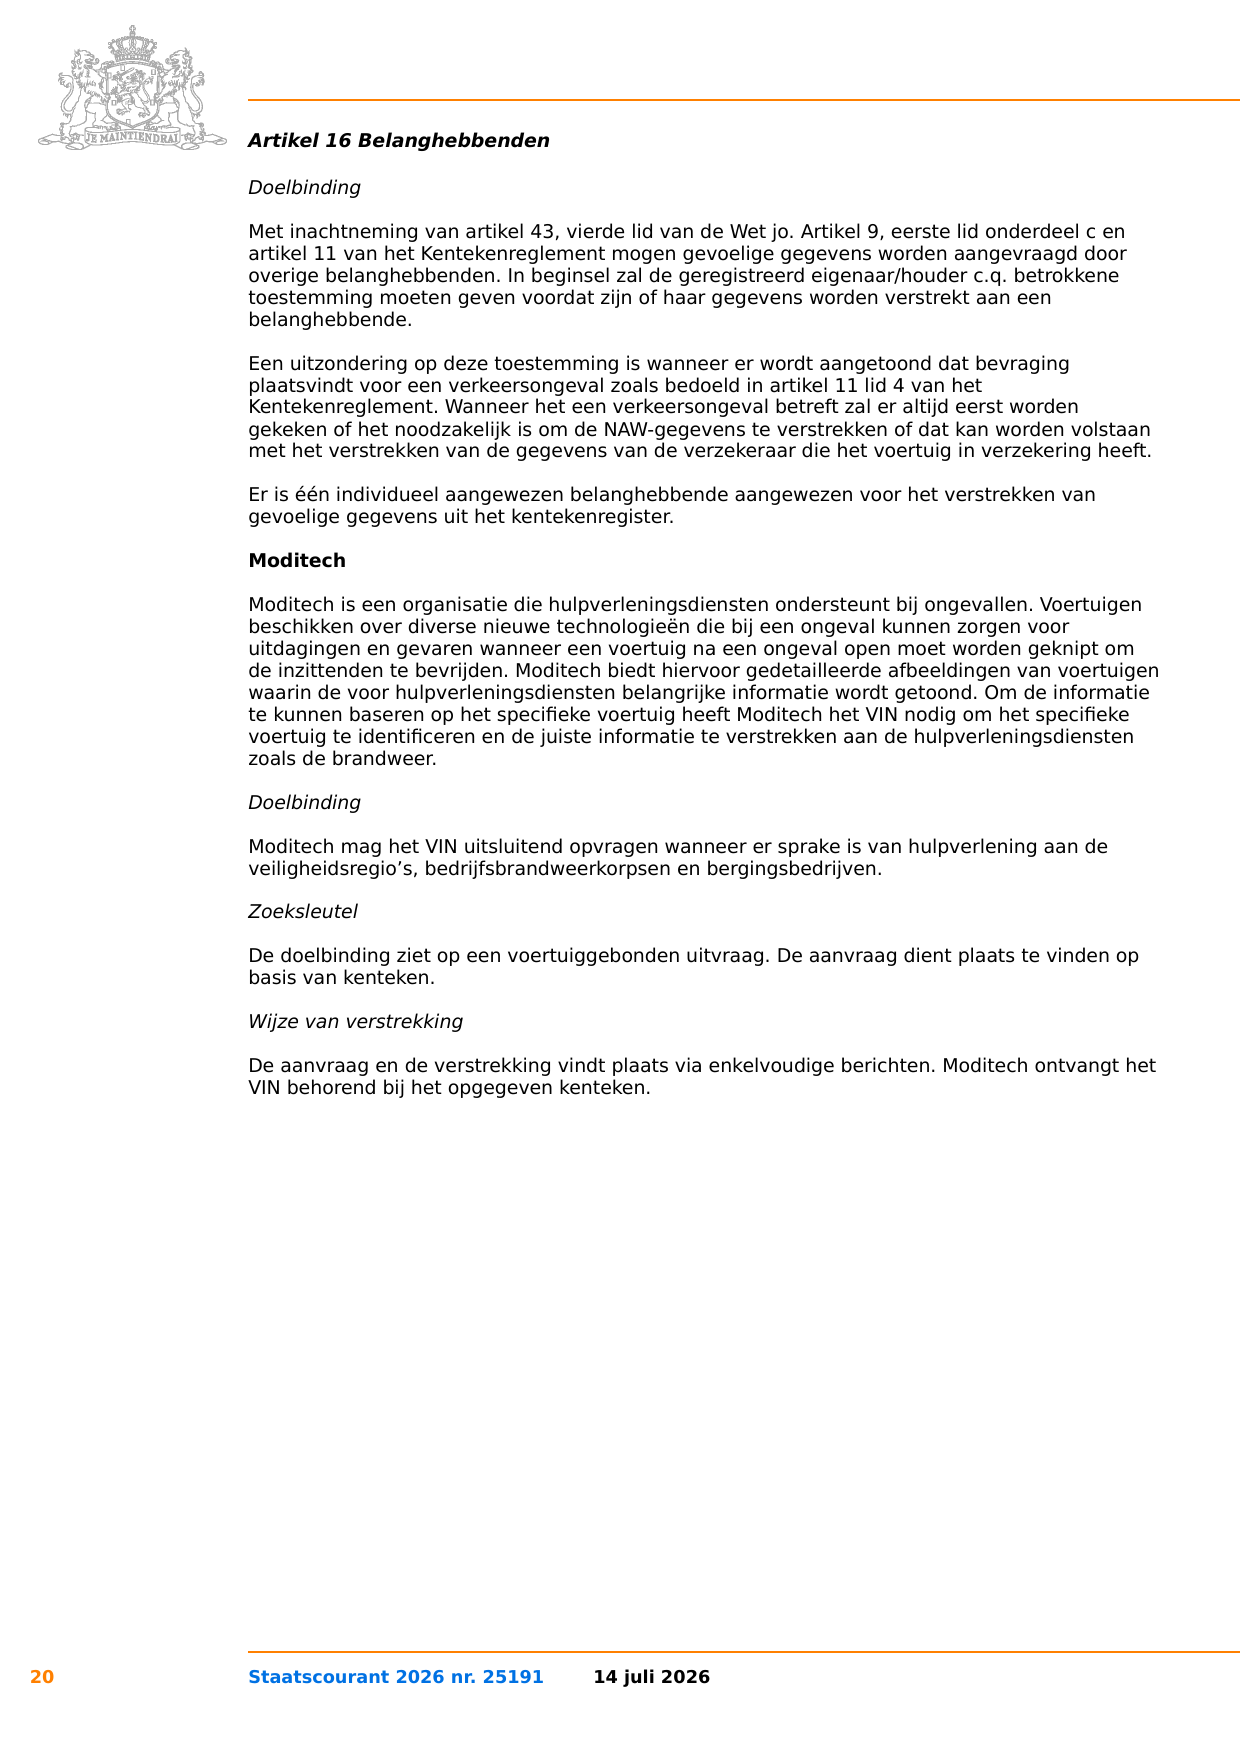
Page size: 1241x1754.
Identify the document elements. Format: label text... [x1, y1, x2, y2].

picture [38, 25, 227, 150]
text Met inachtneming van artikel 43, vierde lid van de Wet jo. Artikel 9, eerste lid onderdeel c en artikel 11 van het Kentekenreglement mogen gevoelige gegevens worden aangevraagd door overige belanghebbenden. In beginsel zal de geregistreerd eigenaar/houder c.q. betrokkene toestemming moeten geven voordat zijn of haar gegevens worden verstrekt aan een belanghebbende. [248, 221, 1163, 331]
text De aanvraag en de verstrekking vindt plaats via enkelvoudige berichten. Moditech ontvangt het VIN behorend bij het opgegeven kenteken. [248, 1055, 1163, 1099]
text De doelbinding ziet op een voertuiggebonden uitvraag. De aanvraag dient plaats te vinden op basis van kenteken. [248, 945, 1163, 989]
text Moditech mag het VIN uitsluitend opvragen wanneer er sprake is van hulpverlening aan de veiligheidsregio’s, bedrijfsbrandweerkorpsen en bergingsbedrijven. [248, 836, 1163, 879]
subtitle Wijze van verstrekking [248, 1011, 1163, 1033]
subtitle Zoeksleutel [248, 901, 1163, 923]
text Er is één individueel aangewezen belanghebbende aangewezen voor het verstrekken van gevoelige gegevens uit het kentekenregister. [248, 484, 1163, 528]
subtitle Artikel 16 Belanghebbenden [248, 130, 1163, 152]
subtitle Doelbinding [248, 177, 1163, 199]
text Een uitzondering op deze toestemming is wanneer er wordt aangetoond dat bevraging plaatsvindt voor een verkeersongeval zoals bedoeld in artikel 11 lid 4 van het Kentekenreglement. Wanneer het een verkeersongeval betreft zal er altijd eerst worden gekeken of het noodzakelijk is om de NAW-gegevens te verstrekken of dat kan worden volstaan met het verstrekken van de gegevens van de verzekeraar die het voertuig in verzekering heeft. [248, 352, 1163, 462]
text Moditech is een organisatie die hulpverleningsdiensten ondersteunt bij ongevallen. Voertuigen beschikken over diverse nieuwe technologieën die bij een ongeval kunnen zorgen voor uitdagingen en gevaren wanneer een voertuig na een ongeval open moet worden geknipt om de inzittenden te bevrijden. Moditech biedt hiervoor gedetailleerde afbeeldingen van voertuigen waarin de voor hulpverleningsdiensten belangrijke informatie wordt getoond. Om de informatie te kunnen baseren op het specifieke voertuig heeft Moditech het VIN nodig om het specifieke voertuig te identificeren en de juiste informatie te verstrekken aan de hulpverleningsdiensten zoals de brandweer. [248, 594, 1163, 770]
subtitle Doelbinding [248, 792, 1163, 814]
subtitle Moditech [248, 550, 1163, 572]
